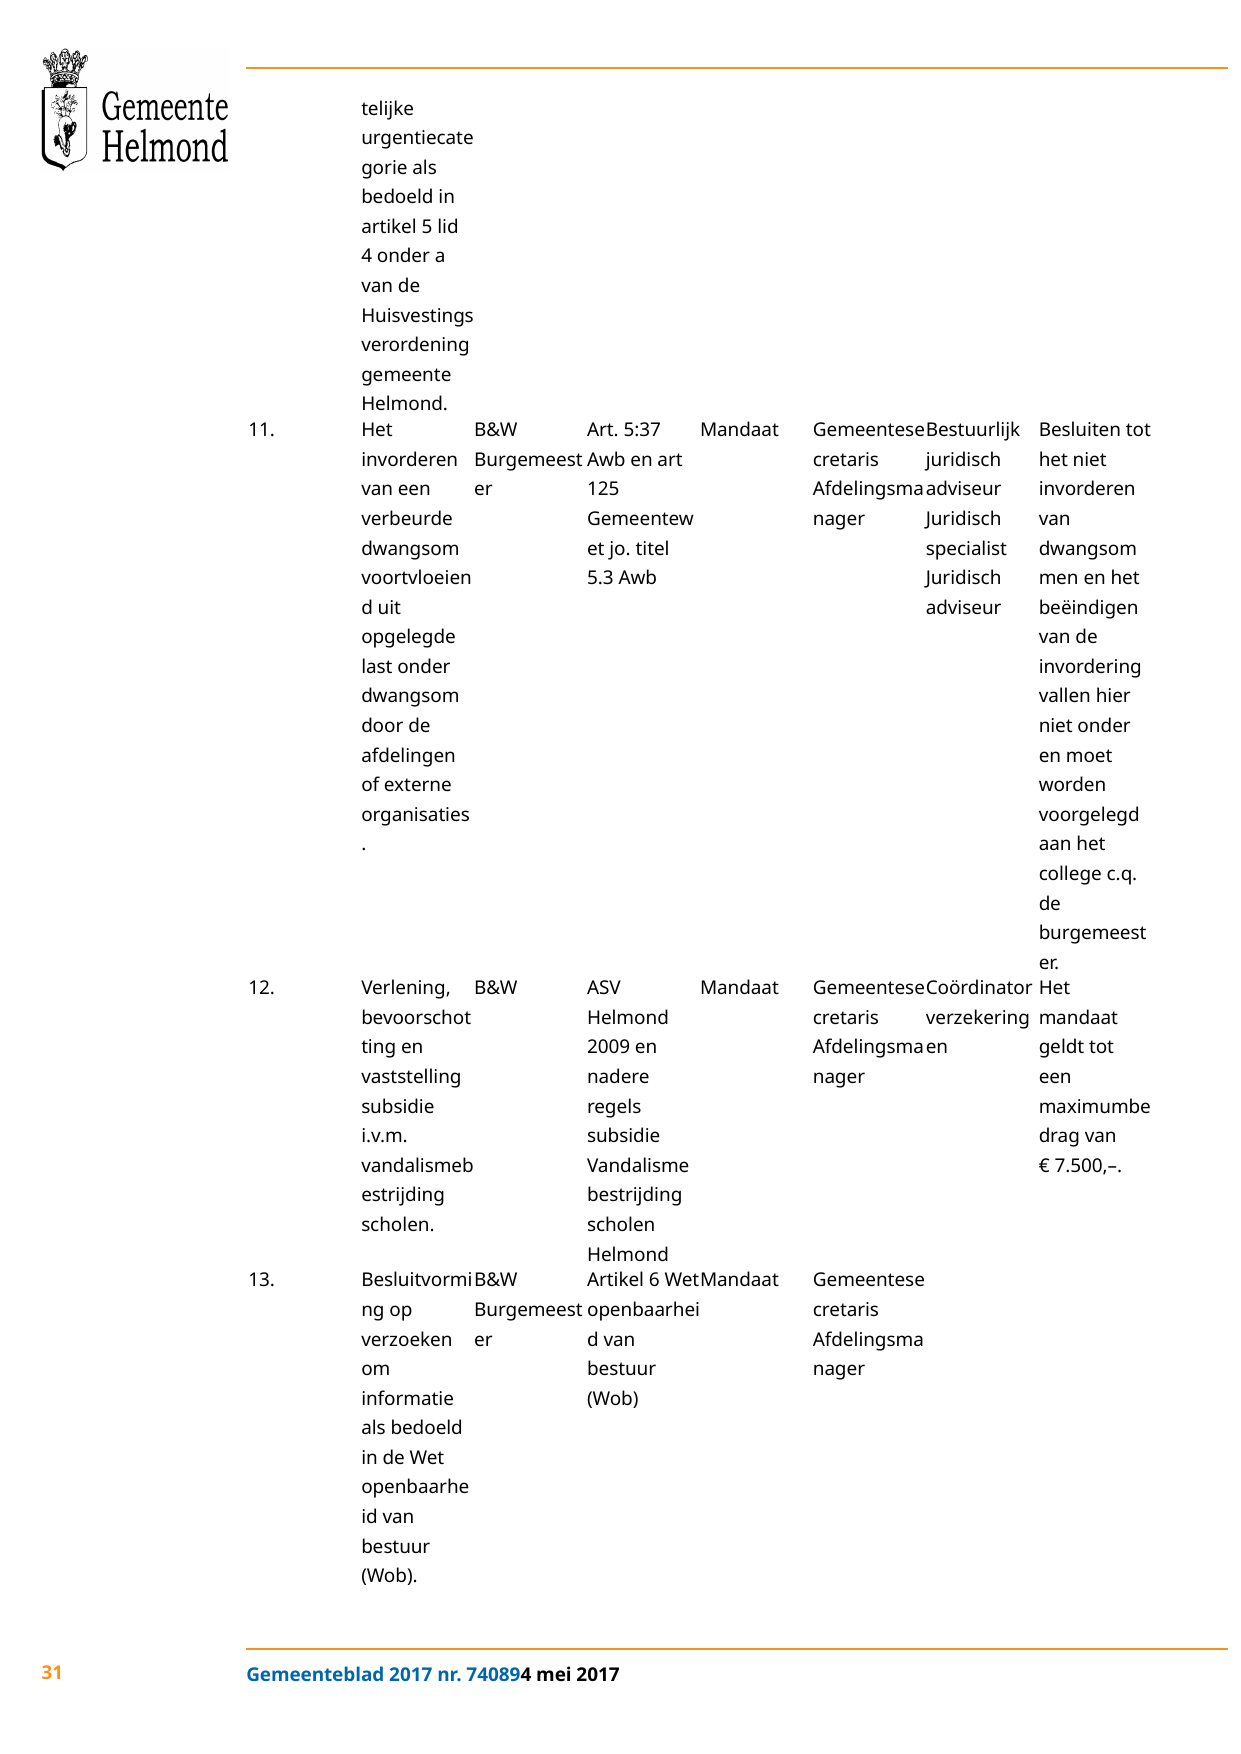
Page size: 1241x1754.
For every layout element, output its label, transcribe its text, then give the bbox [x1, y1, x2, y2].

table_cell Verlening, bevoorschotting en vaststelling subsidie i.v.m. vandalismebestrijding scholen. [361, 975, 474, 1267]
table_cell Besluiten tot het niet invorderen van dwangsommen en het beëindigen van de invordering vallen hier niet onder en moet worden voorgelegd aan het college c.q. de burgemeester. [1039, 416, 1152, 974]
table_cell ASV Helmond 2009 en nadere regels subsidie Vandalismebestrijding scholen Helmond [587, 975, 700, 1267]
table_cell [587, 95, 700, 416]
table_cell [248, 95, 361, 416]
table_cell [1039, 95, 1152, 416]
table_cell Gemeentesecretaris Afdelingsmanager [813, 416, 926, 974]
table_cell [1039, 1267, 1152, 1588]
table_cell [926, 1267, 1038, 1588]
table_cell [700, 95, 813, 416]
table_cell Gemeentesecretaris Afdelingsmanager [813, 975, 926, 1267]
table_cell Bestuurlijk juridisch adviseur Juridisch specialist Juridisch adviseur [926, 416, 1038, 974]
table_cell Besluitvorming op verzoeken om informatie als bedoeld in de Wet openbaarheid van bestuur (Wob). [361, 1267, 474, 1588]
table_cell B&W Burgemeester [474, 416, 587, 974]
table_cell B&W Burgemeester [474, 1267, 587, 1588]
table_cell 11. [248, 416, 361, 974]
table_cell [926, 95, 1038, 416]
table_cell 13. [248, 1267, 361, 1588]
table_cell 12. [248, 975, 361, 1267]
table_cell Het invorderen van een verbeurde dwangsom voortvloeiend uit opgelegde last onder dwangsom door de afdelingen of externe organisaties. [361, 416, 474, 974]
table_cell Coördinator verzekeringen [926, 975, 1038, 1267]
table_cell [813, 95, 926, 416]
table_cell Mandaat [700, 975, 813, 1267]
table_cell Het mandaat geldt tot een maximumbedrag van € 7.500,–. [1039, 975, 1152, 1267]
table_cell Mandaat [700, 416, 813, 974]
table_cell Art. 5:37 Awb en art 125 Gemeentewet jo. titel 5.3 Awb [587, 416, 700, 974]
table_cell B&W [474, 975, 587, 1267]
table_cell Mandaat [700, 1267, 813, 1588]
table_cell Gemeentesecretaris Afdelingsmanager [813, 1267, 926, 1588]
picture [41, 47, 231, 172]
table_cell telijke urgentiecategorie als bedoeld in artikel 5 lid 4 onder a van de Huisvestingsverordening gemeente Helmond. [361, 95, 474, 416]
table_cell Artikel 6 Wet openbaarheid van bestuur (Wob) [587, 1267, 700, 1588]
table_cell [474, 95, 587, 416]
